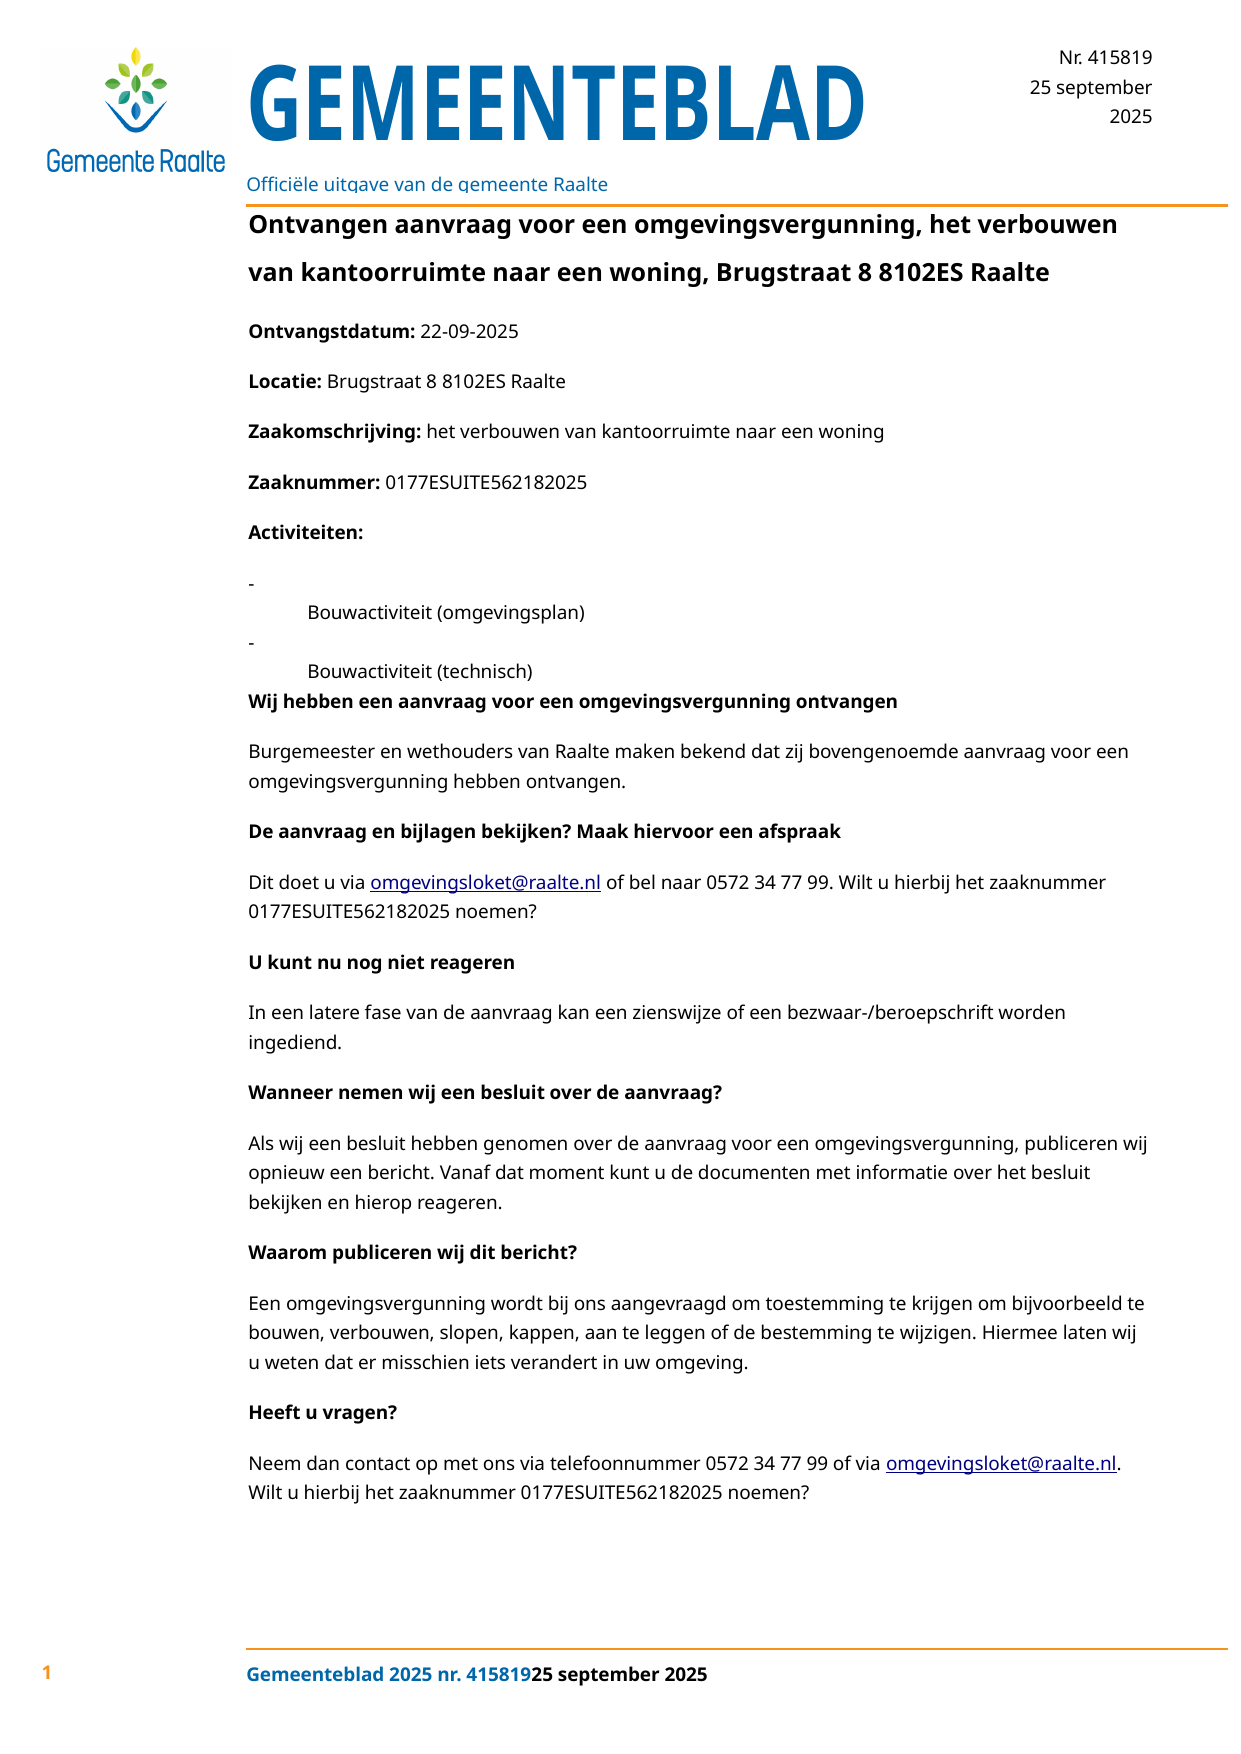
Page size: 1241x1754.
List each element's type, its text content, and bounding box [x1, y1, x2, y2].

text Neem dan contact op met ons via telefoonnummer 0572 34 77 99 of via omgevingsloket@raalte.nl. Wilt u hierbij het zaaknummer 0177ESUITE562182025 noemen? [248, 1450, 1152, 1505]
text Activiteiten: [248, 519, 1152, 545]
text Heeft u vragen? [248, 1399, 1152, 1425]
text Ontvangstdatum: 22-09-2025 [248, 318, 1152, 344]
text Locatie: Brugstraat 8 8102ES Raalte [248, 368, 1152, 394]
text Burgemeester en wethouders van Raalte maken bekend dat zij bovengenoemde aanvraag voor een omgevingsvergunning hebben ontvangen. [248, 739, 1152, 794]
list Bouwactiviteit (technisch) [248, 659, 1152, 684]
text Dit doet u via omgevingsloket@raalte.nl of bel naar 0572 34 77 99. Wilt u hierbij het zaaknummer 0177ESUITE562182025 noemen? [248, 869, 1152, 924]
text In een latere fase van de aanvraag kan een zienswijze of een bezwaar-/beroepschrift worden ingediend. [248, 999, 1152, 1055]
text Wij hebben een aanvraag voor een omgevingsvergunning ontvangen [248, 688, 1152, 714]
text Zaaknummer: 0177ESUITE562182025 [248, 469, 1152, 495]
text Een omgevingsvergunning wordt bij ons aangevraagd om toestemming te krijgen om bijvoorbeeld te bouwen, verbouwen, slopen, kappen, aan te leggen of de bestemming te wijzigen. Hiermee laten wij u weten dat er misschien iets verandert in uw omgeving. [248, 1290, 1152, 1375]
text Waarom publiceren wij dit bericht? [248, 1239, 1152, 1265]
picture [41, 47, 231, 172]
text Zaakomschrijving: het verbouwen van kantoorruimte naar een woning [248, 419, 1152, 444]
text U kunt nu nog niet reageren [248, 949, 1152, 975]
text Ontvangen aanvraag voor een omgevingsvergunning, het verbouwen van kantoorruimte naar een woning, Brugstraat 8 8102ES Raalte [248, 207, 1152, 288]
text Als wij een besluit hebben genomen over de aanvraag voor een omgevingsvergunning, publiceren wij opnieuw een bericht. Vanaf dat moment kunt u de documenten met informatie over het besluit bekijken en hierop reageren. [248, 1130, 1152, 1215]
text De aanvraag en bijlagen bekijken? Maak hiervoor een afspraak [248, 819, 1152, 844]
list Bouwactiviteit (omgevingsplan) [248, 599, 1152, 625]
text Wanneer nemen wij een besluit over de aanvraag? [248, 1079, 1152, 1105]
